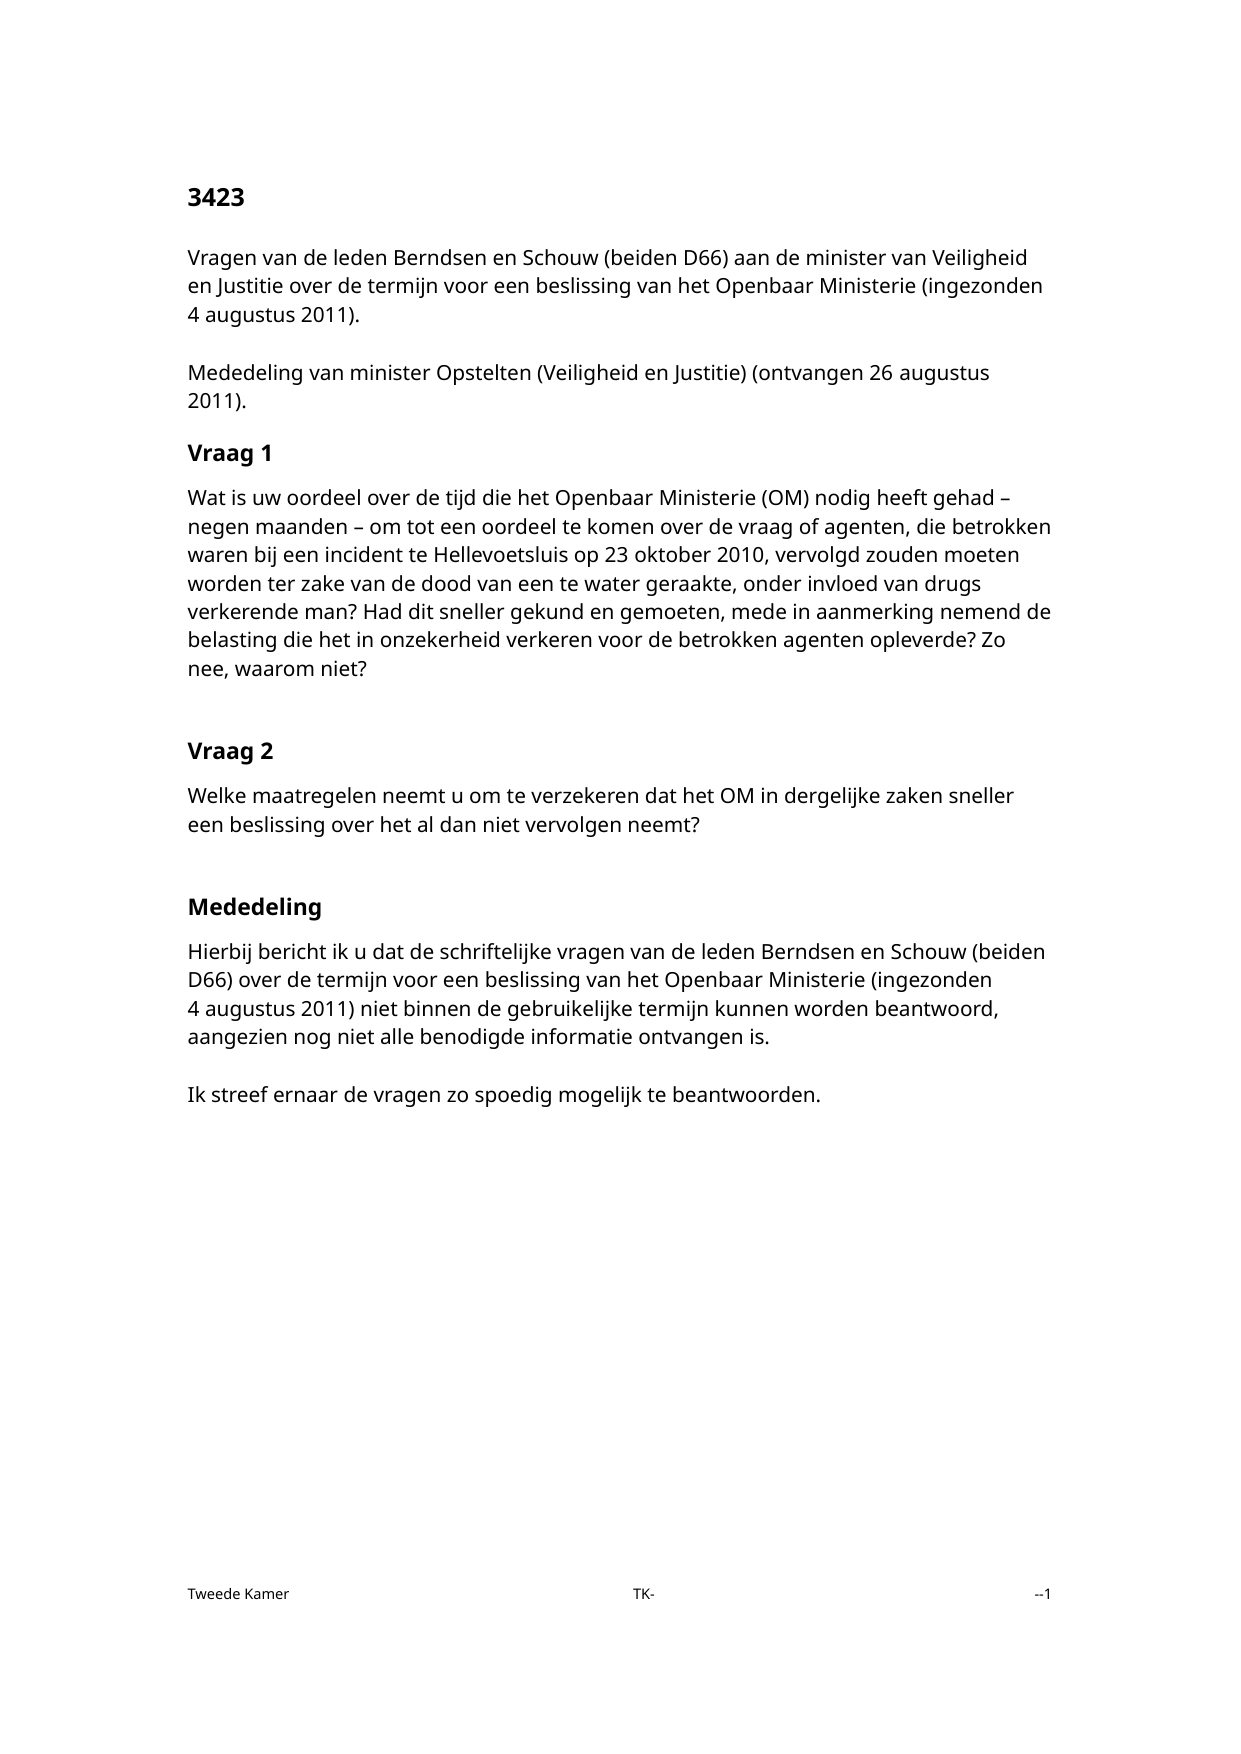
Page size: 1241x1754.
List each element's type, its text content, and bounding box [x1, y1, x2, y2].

text Hierbij bericht ik u dat de schriftelijke vragen van de leden Berndsen en Schouw (beiden D66) over de termijn voor een beslissing van het Openbaar Ministerie (ingezonden 4 augustus 2011) niet binnen de gebruikelijke termijn kunnen worden beantwoord, aangezien nog niet alle benodigde informatie ontvangen is. [187, 937, 1053, 1051]
text Mededeling van minister Opstelten (Veiligheid en Justitie) (ontvangen 26 augustus 2011). [187, 358, 1053, 415]
text 3423 [187, 179, 1053, 213]
text Welke maatregelen neemt u om te verzekeren dat het OM in dergelijke zaken sneller een beslissing over het al dan niet vervolgen neemt? [187, 781, 1053, 838]
text Ik streef ernaar de vragen zo spoedig mogelijk te beantwoorden. [187, 1081, 1053, 1109]
subtitle Mededeling [187, 891, 1053, 922]
subtitle Vraag 1 [187, 437, 1053, 468]
text Wat is uw oordeel over de tijd die het Openbaar Ministerie (OM) nodig heeft gehad – negen maanden – om tot een oordeel te komen over de vraag of agenten, die betrokken waren bij een incident te Hellevoetsluis op 23 oktober 2010, vervolgd zouden moeten worden ter zake van de dood van een te water geraakte, onder invloed van drugs verkerende man? Had dit sneller gekund en gemoeten, mede in aanmerking nemend de belasting die het in onzekerheid verkeren voor de betrokken agenten opleverde? Zo nee, waarom niet? [187, 483, 1053, 682]
subtitle Vraag 2 [187, 735, 1053, 766]
text Vragen van de leden Berndsen en Schouw (beiden D66) aan de minister van Veiligheid en Justitie over de termijn voor een beslissing van het Openbaar Ministerie (ingezonden 4 augustus 2011). [187, 243, 1053, 328]
